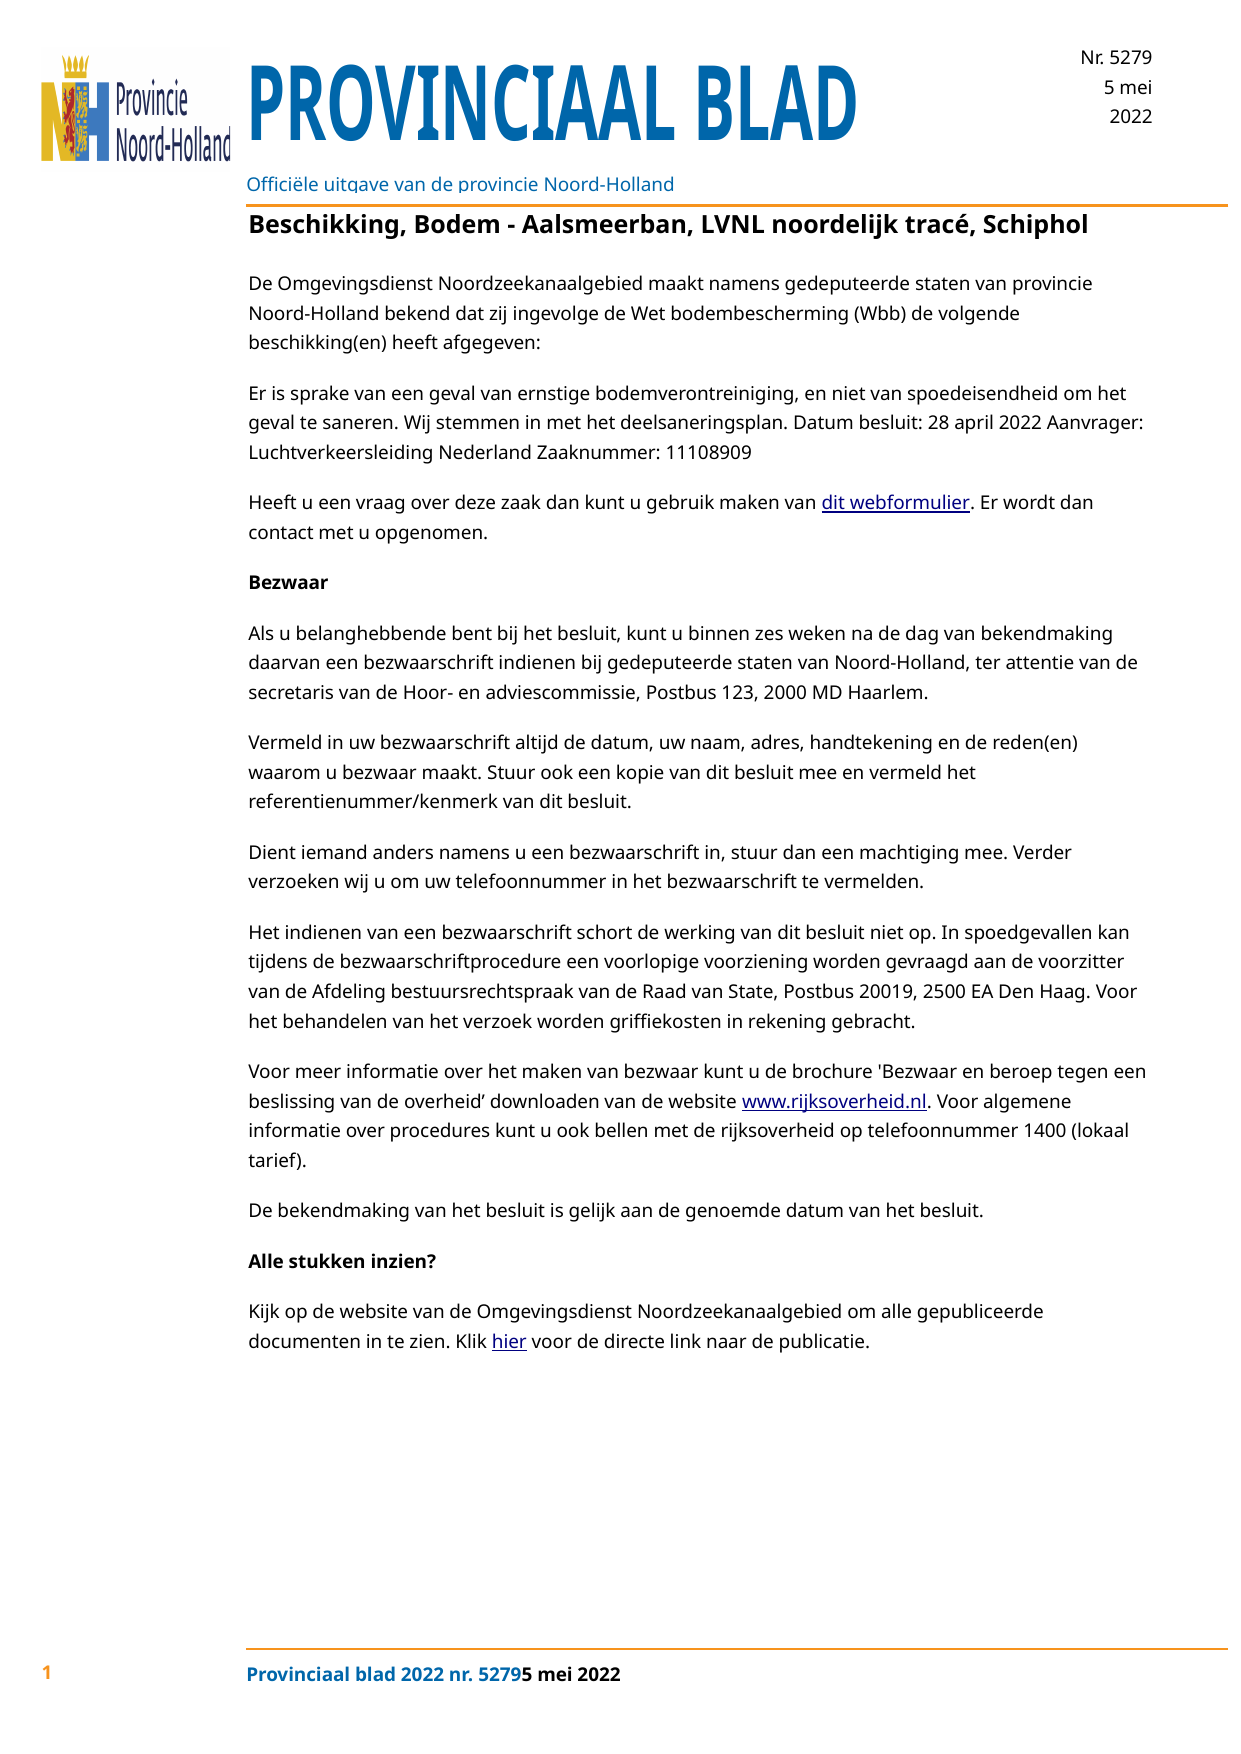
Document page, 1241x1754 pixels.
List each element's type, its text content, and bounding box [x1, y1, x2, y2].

text Kijk op de website van de Omgevingsdienst Noordzeekanaalgebied om alle gepubliceerde documenten in te zien. Klik hier voor de directe link naar de publicatie. [248, 1298, 1152, 1353]
text Beschikking, Bodem - Aalsmeerban, LVNL noordelijk tracé, Schiphol [248, 207, 1152, 241]
text Heeft u een vraag over deze zaak dan kunt u gebruik maken van dit webformulier. Er wordt dan contact met u opgenomen. [248, 489, 1152, 545]
text Als u belanghebbende bent bij het besluit, kunt u binnen zes weken na de dag van bekendmaking daarvan een bezwaarschrift indienen bij gedeputeerde staten van Noord-Holland, ter attentie van de secretaris van de Hoor- en adviescommissie, Postbus 123, 2000 MD Haarlem. [248, 620, 1152, 705]
text Vermeld in uw bezwaarschrift altijd de datum, uw naam, adres, handtekening en de reden(en) waarom u bezwaar maakt. Stuur ook een kopie van dit besluit mee en vermeld het referentienummer/kenmerk van dit besluit. [248, 729, 1152, 814]
text Het indienen van een bezwaarschrift schort de werking van dit besluit niet op. In spoedgevallen kan tijdens de bezwaarschriftprocedure een voorlopige voorziening worden gevraagd aan de voorzitter van de Afdeling bestuursrechtspraak van de Raad van State, Postbus 20019, 2500 EA Den Haag. Voor het behandelen van het verzoek worden griffiekosten in rekening gebracht. [248, 919, 1152, 1033]
text De Omgevingsdienst Noordzeekanaalgebied maakt namens gedeputeerde staten van provincie Noord-Holland bekend dat zij ingevolge de Wet bodembescherming (Wbb) de volgende beschikking(en) heeft afgegeven: [248, 270, 1152, 355]
text Alle stukken inzien? [248, 1248, 1152, 1273]
picture [41, 47, 231, 172]
text De bekendmaking van het besluit is gelijk aan de genoemde datum van het besluit. [248, 1197, 1152, 1223]
text Bezwaar [248, 569, 1152, 595]
text Dient iemand anders namens u een bezwaarschrift in, stuur dan een machtiging mee. Verder verzoeken wij u om uw telefoonnummer in het bezwaarschrift te vermelden. [248, 839, 1152, 894]
text Er is sprake van een geval van ernstige bodemverontreiniging, en niet van spoedeisendheid om het geval te saneren. Wij stemmen in met het deelsaneringsplan. Datum besluit: 28 april 2022 Aanvrager: Luchtverkeersleiding Nederland Zaaknummer: 11108909 [248, 380, 1152, 465]
text Voor meer informatie over het maken van bezwaar kunt u de brochure 'Bezwaar en beroep tegen een beslissing van de overheid’ downloaden van de website www.rijksoverheid.nl. Voor algemene informatie over procedures kunt u ook bellen met de rijksoverheid op telefoonnummer 1400 (lokaal tarief). [248, 1058, 1152, 1173]
